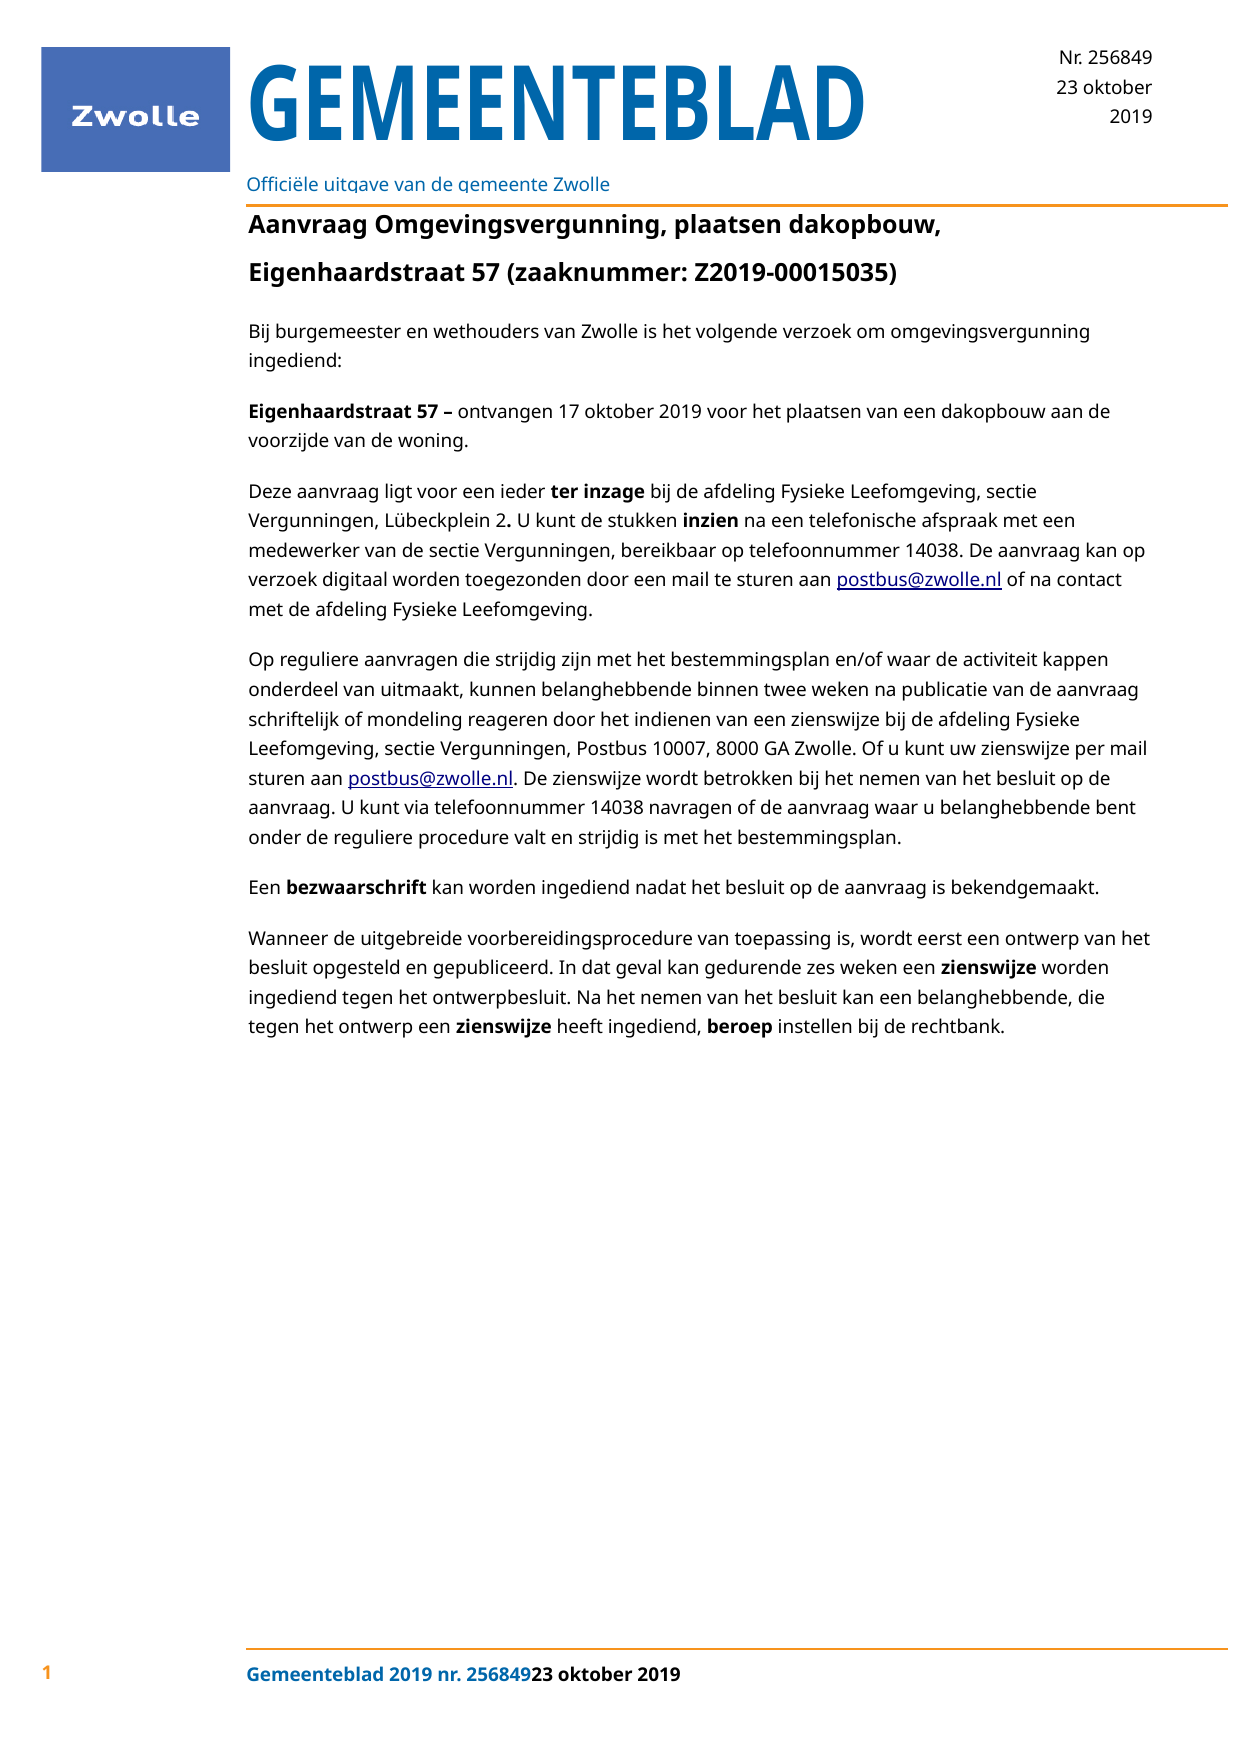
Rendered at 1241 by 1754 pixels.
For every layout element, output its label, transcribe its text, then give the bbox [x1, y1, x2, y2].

text Bij burgemeester en wethouders van Zwolle is het volgende verzoek om omgevingsvergunning ingediend: [248, 318, 1152, 373]
text Wanneer de uitgebreide voorbereidingsprocedure van toepassing is, wordt eerst een ontwerp van het besluit opgesteld en gepubliceerd. In dat geval kan gedurende zes weken een zienswijze worden ingediend tegen het ontwerpbesluit. Na het nemen van het besluit kan een belanghebbende, die tegen het ontwerp een zienswijze heeft ingediend, beroep instellen bij de rechtbank. [248, 925, 1152, 1039]
text Eigenhaardstraat 57 – ontvangen 17 oktober 2019 voor het plaatsen van een dakopbouw aan de voorzijde van de woning. [248, 398, 1152, 453]
text Een bezwaarschrift kan worden ingediend nadat het besluit op de aanvraag is bekendgemaakt. [248, 874, 1152, 900]
text Deze aanvraag ligt voor een ieder ter inzage bij de afdeling Fysieke Leefomgeving, sectie Vergunningen, Lübeckplein 2. U kunt de stukken inzien na een telefonische afspraak met een medewerker van de sectie Vergunningen, bereikbaar op telefoonnummer 14038. De aanvraag kan op verzoek digitaal worden toegezonden door een mail te sturen aan postbus@zwolle.nl of na contact met de afdeling Fysieke Leefomgeving. [248, 478, 1152, 622]
picture [41, 47, 231, 172]
text Aanvraag Omgevingsvergunning, plaatsen dakopbouw, Eigenhaardstraat 57 (zaaknummer: Z2019-00015035) [248, 207, 1152, 288]
text Op reguliere aanvragen die strijdig zijn met het bestemmingsplan en/of waar de activiteit kappen onderdeel van uitmaakt, kunnen belanghebbende binnen twee weken na publicatie van de aanvraag schriftelijk of mondeling reageren door het indienen van een zienswijze bij de afdeling Fysieke Leefomgeving, sectie Vergunningen, Postbus 10007, 8000 GA Zwolle. Of u kunt uw zienswijze per mail sturen aan postbus@zwolle.nl. De zienswijze wordt betrokken bij het nemen van het besluit op de aanvraag. U kunt via telefoonnummer 14038 navragen of de aanvraag waar u belanghebbende bent onder de reguliere procedure valt en strijdig is met het bestemmingsplan. [248, 647, 1152, 850]
